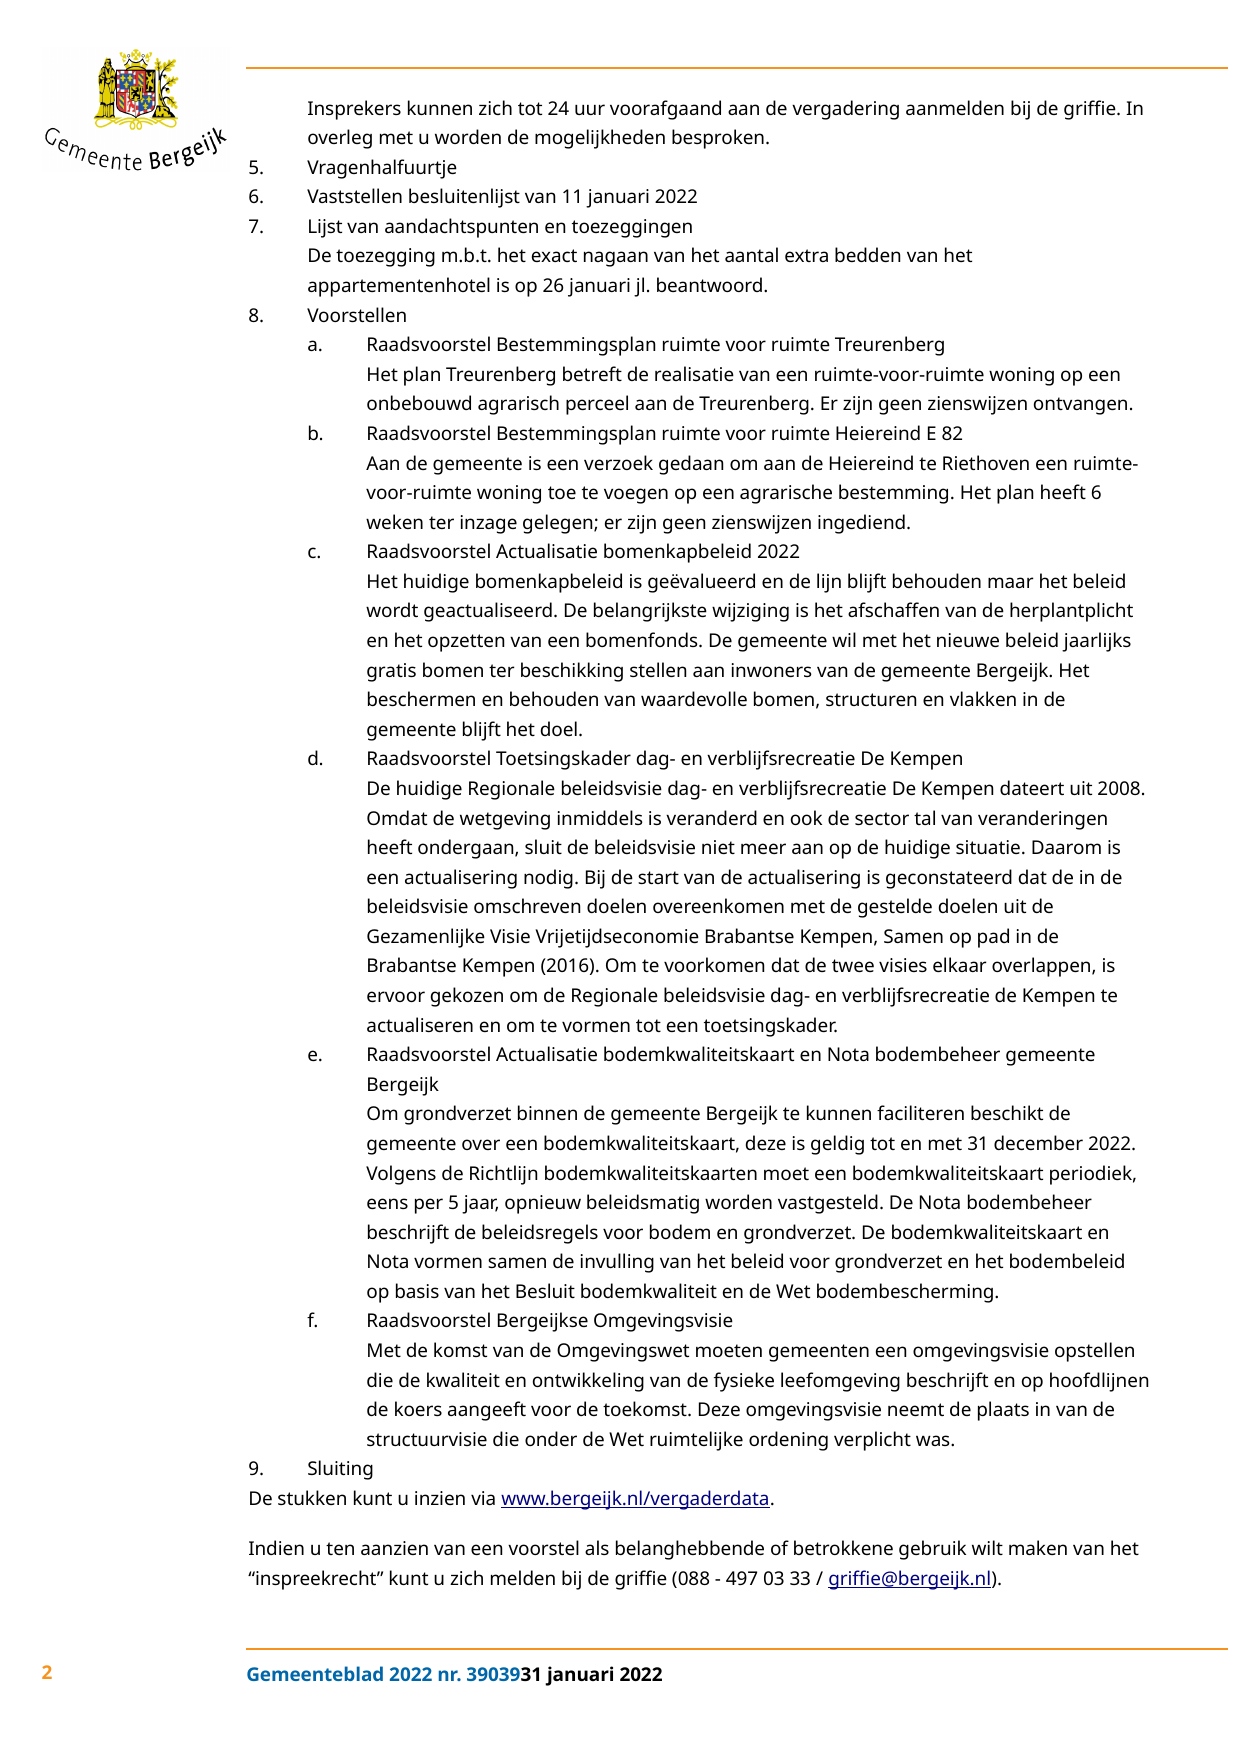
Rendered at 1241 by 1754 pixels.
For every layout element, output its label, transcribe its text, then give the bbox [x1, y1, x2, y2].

text Indien u ten aanzien van een voorstel als belanghebbende of betrokkene gebruik wilt maken van het “inspreekrecht” kunt u zich melden bij de griffie (088 - 497 03 33 / griffie@bergeijk.nl). [248, 1536, 1152, 1591]
list Raadsvoorstel Bestemmingsplan ruimte voor ruimte Heiereind E 82 [307, 420, 1152, 446]
picture [41, 47, 231, 172]
list Raadsvoorstel Actualisatie bomenkapbeleid 2022 [307, 538, 1152, 564]
list Voorstellen [248, 302, 1152, 328]
list Vaststellen besluitenlijst van 11 januari 2022 [248, 183, 1152, 209]
list Het huidige bomenkapbeleid is geëvalueerd en de lijn blijft behouden maar het beleid wordt geactualiseerd. De belangrijkste wijziging is het afschaffen van de herplantplicht en het opzetten van een bomenfonds. De gemeente wil met het nieuwe beleid jaarlijks gratis bomen ter beschikking stellen aan inwoners van de gemeente Bergeijk. Het beschermen en behouden van waardevolle bomen, structuren en vlakken in de gemeente blijft het doel. [307, 568, 1152, 742]
list Vragenhalfuurtje [248, 154, 1152, 180]
text De stukken kunt u inzien via www.bergeijk.nl/vergaderdata. [248, 1485, 1152, 1511]
list Het plan Treurenberg betreft de realisatie van een ruimte-voor-ruimte woning op een onbebouwd agrarisch perceel aan de Treurenberg. Er zijn geen zienswijzen ontvangen. [307, 361, 1152, 416]
list Sluiting [248, 1456, 1152, 1481]
list Insprekers kunnen zich tot 24 uur voorafgaand aan de vergadering aanmelden bij de griffie. In overleg met u worden de mogelijkheden besproken. [248, 95, 1152, 150]
list Raadsvoorstel Bestemmingsplan ruimte voor ruimte Treurenberg [307, 331, 1152, 357]
list Om grondverzet binnen de gemeente Bergeijk te kunnen faciliteren beschikt de gemeente over een bodemkwaliteitskaart, deze is geldig tot en met 31 december 2022. Volgens de Richtlijn bodemkwaliteitskaarten moet een bodemkwaliteitskaart periodiek, eens per 5 jaar, opnieuw beleidsmatig worden vastgesteld. De Nota bodembeheer beschrijft de beleidsregels voor bodem en grondverzet. De bodemkwaliteitskaart en Nota vormen samen de invulling van het beleid voor grondverzet en het bodembeleid op basis van het Besluit bodemkwaliteit en de Wet bodembescherming. [307, 1101, 1152, 1304]
list Raadsvoorstel Actualisatie bodemkwaliteitskaart en Nota bodembeheer gemeente Bergeijk [307, 1041, 1152, 1097]
list Raadsvoorstel Toetsingskader dag- en verblijfsrecreatie De Kempen [307, 746, 1152, 771]
list Lijst van aandachtspunten en toezeggingen [248, 213, 1152, 239]
list De toezegging m.b.t. het exact nagaan van het aantal extra bedden van het appartementenhotel is op 26 januari jl. beantwoord. [248, 243, 1152, 298]
list Met de komst van de Omgevingswet moeten gemeenten een omgevingsvisie opstellen die de kwaliteit en ontwikkeling van de fysieke leefomgeving beschrijft en op hoofdlijnen de koers aangeeft voor de toekomst. Deze omgevingsvisie neemt de plaats in van de structuurvisie die onder de Wet ruimtelijke ordening verplicht was. [307, 1337, 1152, 1452]
list De huidige Regionale beleidsvisie dag- en verblijfsrecreatie De Kempen dateert uit 2008. Omdat de wetgeving inmiddels is veranderd en ook de sector tal van veranderingen heeft ondergaan, sluit de beleidsvisie niet meer aan op de huidige situatie. Daarom is een actualisering nodig. Bij de start van de actualisering is geconstateerd dat de in de beleidsvisie omschreven doelen overeenkomen met de gestelde doelen uit de Gezamenlijke Visie Vrijetijdseconomie Brabantse Kempen, Samen op pad in de Brabantse Kempen (2016). Om te voorkomen dat de twee visies elkaar overlappen, is ervoor gekozen om de Regionale beleidsvisie dag- en verblijfsrecreatie de Kempen te actualiseren en om te vormen tot een toetsingskader. [307, 775, 1152, 1038]
list Aan de gemeente is een verzoek gedaan om aan de Heiereind te Riethoven een ruimte-voor-ruimte woning toe te voegen op een agrarische bestemming. Het plan heeft 6 weken ter inzage gelegen; er zijn geen zienswijzen ingediend. [307, 450, 1152, 535]
list Raadsvoorstel Bergeijkse Omgevingsvisie [307, 1308, 1152, 1333]
